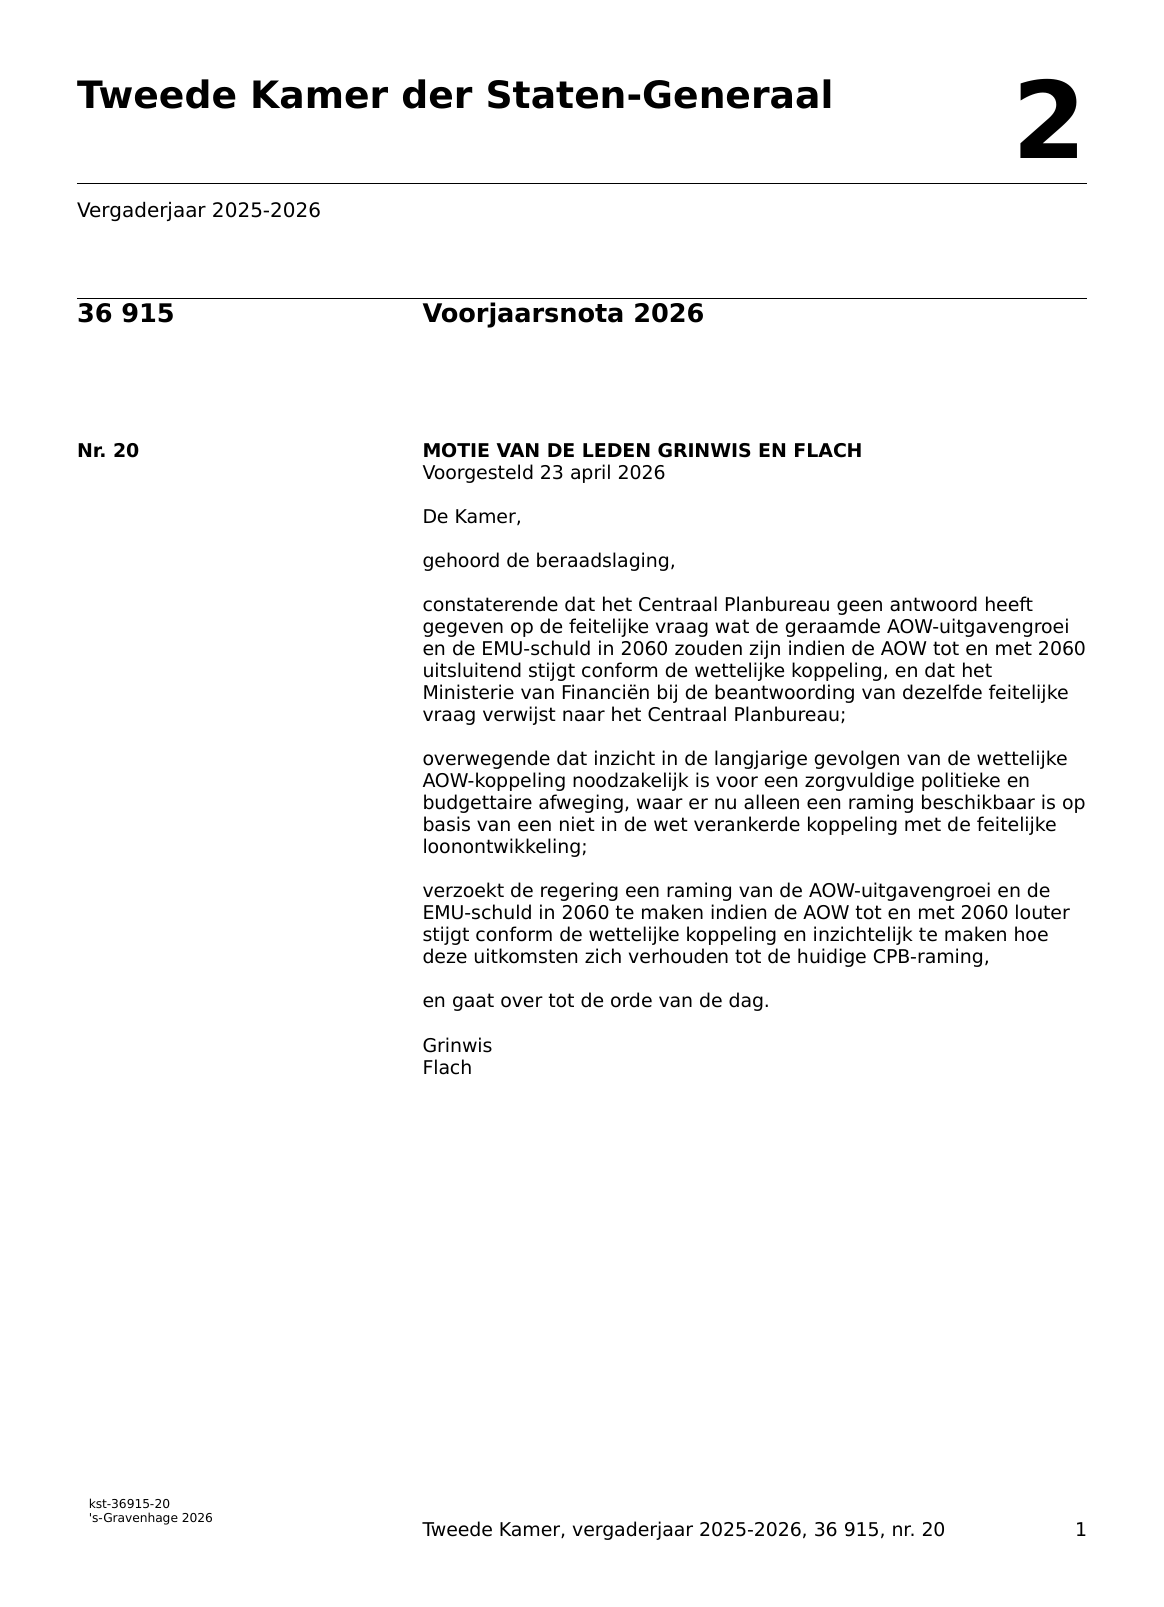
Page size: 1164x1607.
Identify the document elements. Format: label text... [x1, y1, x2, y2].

text verzoekt de regering een raming van de AOW-uitgavengroei en de EMU-schuld in 2060 te maken indien de AOW tot en met 2060 louter stijgt conform de wettelijke koppeling en inzichtelijk te maken hoe deze uitkomsten zich verhouden tot de huidige CPB-raming, [422, 880, 1087, 968]
table_header 2 [886, 59, 1087, 183]
text 's-Gravenhage 2026 [88, 1511, 323, 1525]
subtitle 36 915 Voorjaarsnota 2026 [77, 299, 1087, 329]
text gehoord de beraadslaging, [422, 550, 1087, 572]
text De Kamer, [422, 506, 1087, 528]
text Grinwis [422, 1034, 1087, 1057]
text constaterende dat het Centraal Planbureau geen antwoord heeft gegeven op de feitelijke vraag wat de geraamde AOW-uitgavengroei en de EMU-schuld in 2060 zouden zijn indien de AOW tot en met 2060 uitsluitend stijgt conform de wettelijke koppeling, en dat het Ministerie van Financiën bij de beantwoording van dezelfde feitelijke vraag verwijst naar het Centraal Planbureau; [422, 594, 1087, 726]
table_cell Vergaderjaar 2025-2026 [77, 184, 1087, 298]
table_header Tweede Kamer der Staten-Generaal [77, 59, 886, 183]
text en gaat over tot de orde van de dag. [422, 990, 1087, 1012]
text overwegende dat inzicht in de langjarige gevolgen van de wettelijke AOW-koppeling noodzakelijk is voor een zorgvuldige politieke en budgettaire afweging, waar er nu alleen een raming beschikbaar is op basis van een niet in de wet verankerde koppeling met de feitelijke loonontwikkeling; [422, 748, 1087, 858]
text Flach [422, 1057, 1087, 1078]
text kst-36915-20 [88, 1497, 323, 1511]
text Voorgesteld 23 april 2026 [422, 462, 1087, 484]
subtitle Nr. 20 MOTIE VAN DE LEDEN GRINWIS EN FLACH [77, 440, 1087, 462]
